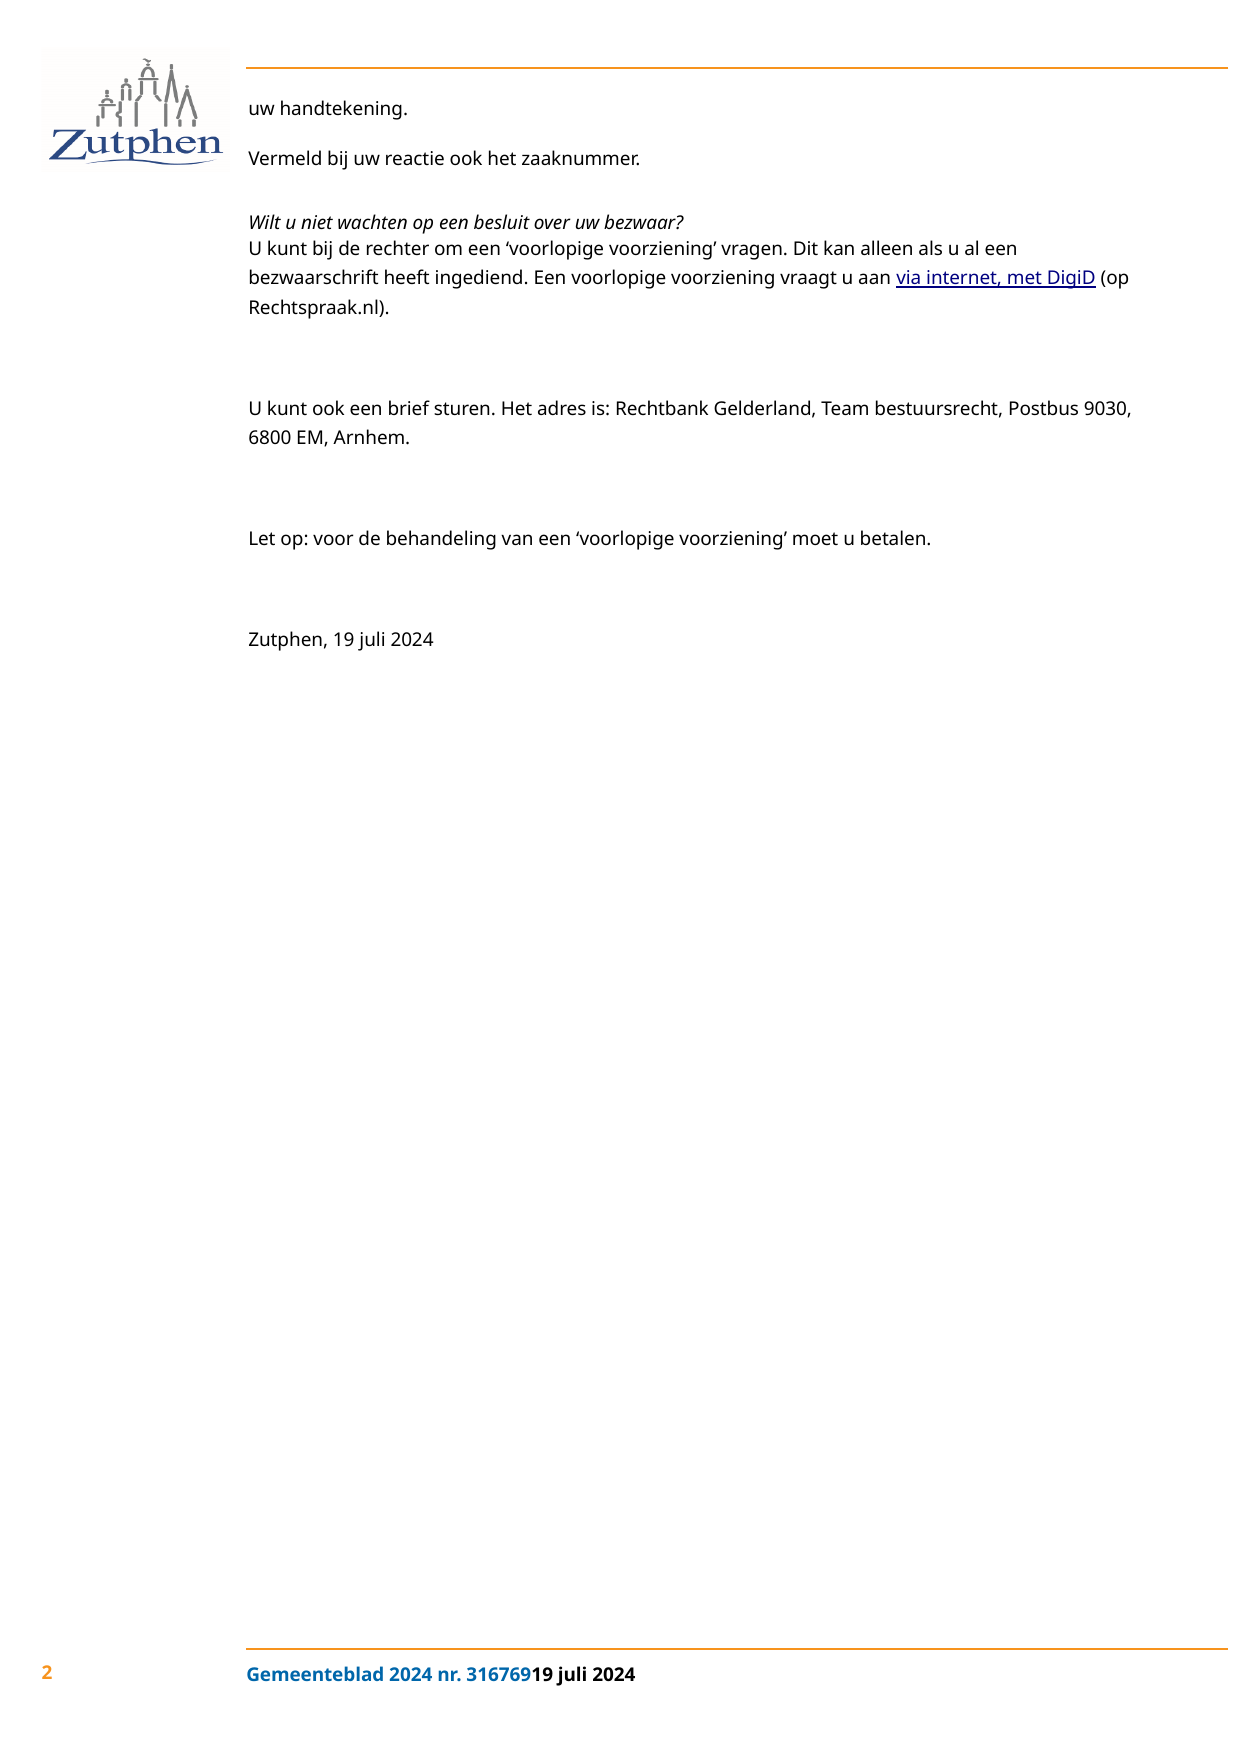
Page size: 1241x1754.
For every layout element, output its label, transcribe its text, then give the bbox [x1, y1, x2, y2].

text uw handtekening. [248, 95, 1152, 121]
text U kunt bij de rechter om een ‘voorlopige voorziening’ vragen. Dit kan alleen als u al een bezwaarschrift heeft ingediend. Een voorlopige voorziening vraagt u aan via internet, met DigiD (op Rechtspraak.nl). [248, 235, 1152, 320]
text U kunt ook een brief sturen. Het adres is: Rechtbank Gelderland, Team bestuursrecht, Postbus 9030, 6800 EM, Arnhem. [248, 395, 1152, 450]
text Zutphen, 19 juli 2024 [248, 626, 1152, 652]
text Vermeld bij uw reactie ook het zaaknummer. [248, 145, 1152, 171]
text Wilt u niet wachten op een besluit over uw bezwaar? [248, 209, 1152, 235]
picture [41, 47, 231, 172]
text Let op: voor de behandeling van een ‘voorlopige voorziening’ moet u betalen. [248, 525, 1152, 551]
